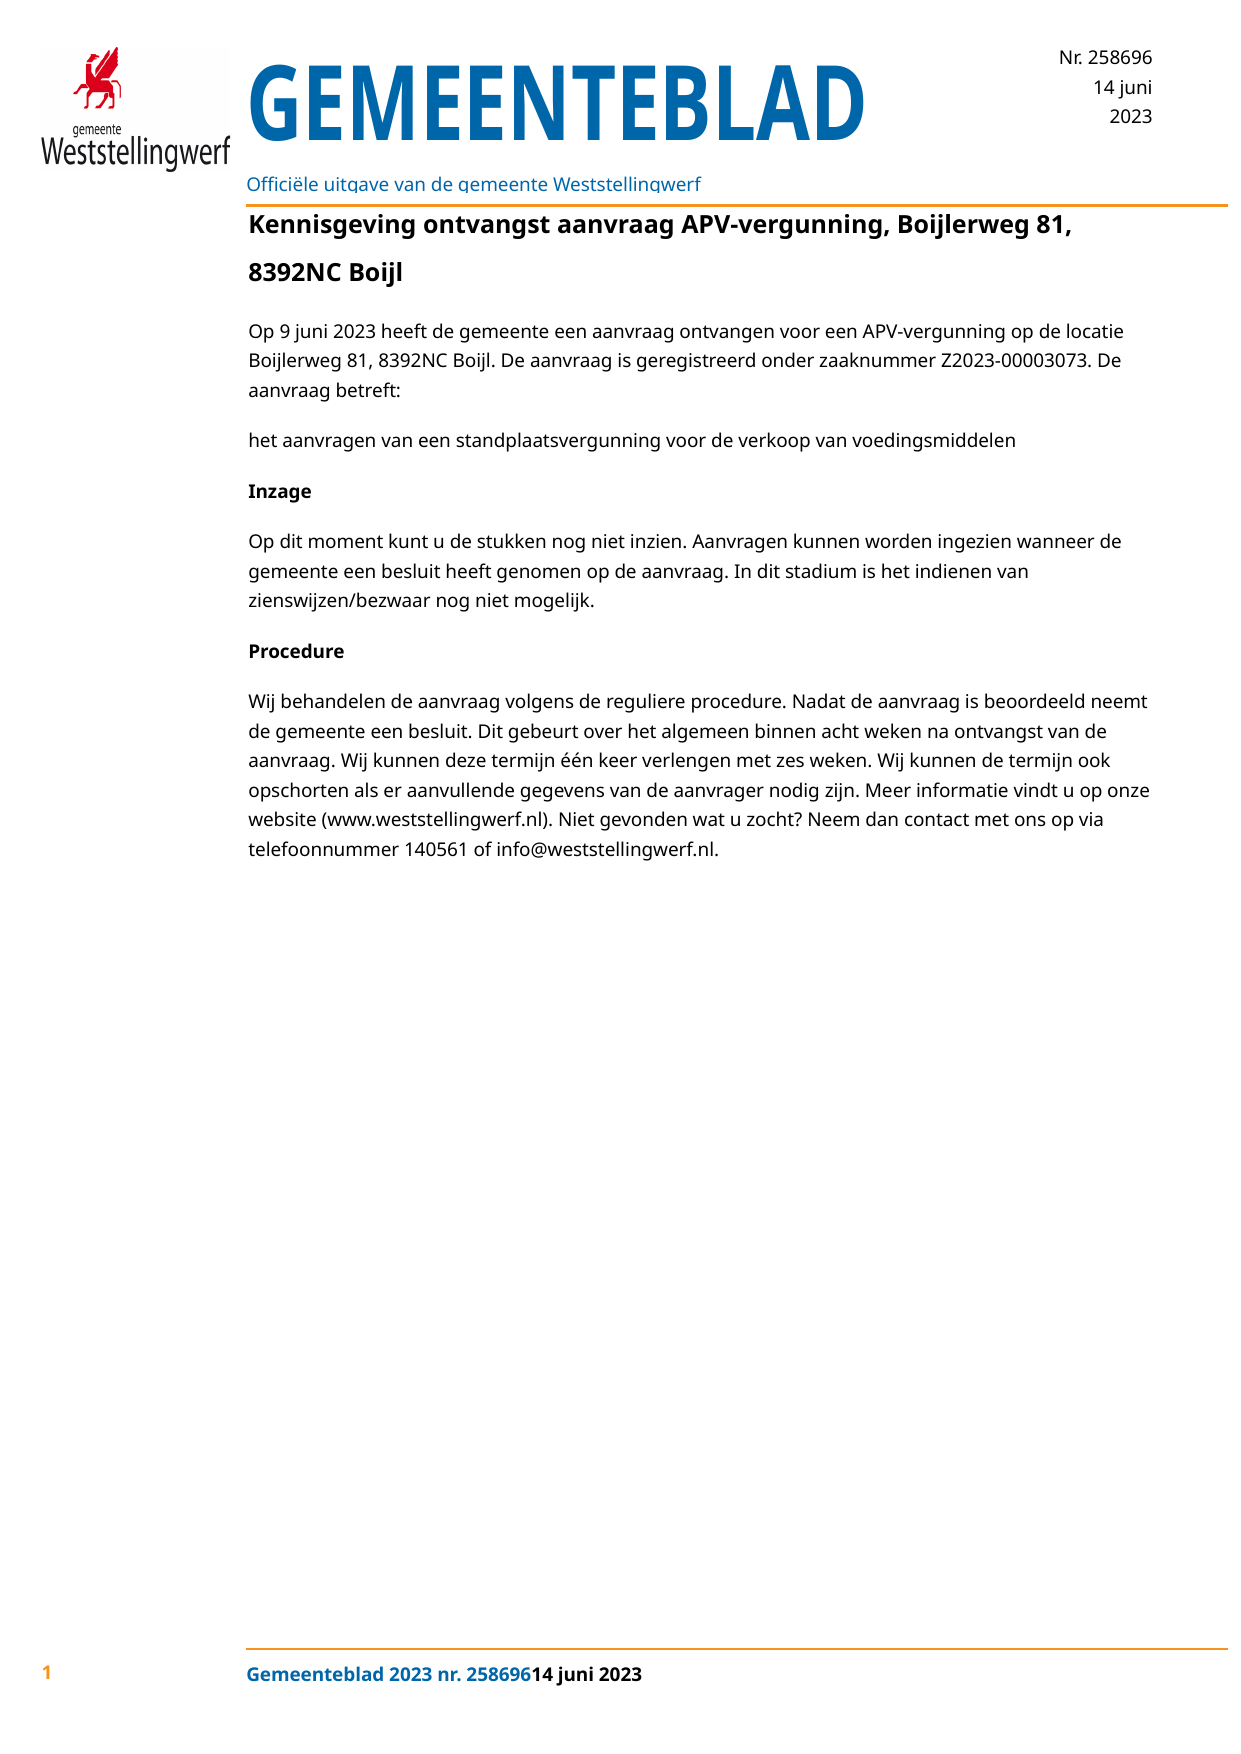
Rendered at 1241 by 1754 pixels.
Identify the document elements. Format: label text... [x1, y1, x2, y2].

text Wij behandelen de aanvraag volgens de reguliere procedure. Nadat de aanvraag is beoordeeld neemt de gemeente een besluit. Dit gebeurt over het algemeen binnen acht weken na ontvangst van de aanvraag. Wij kunnen deze termijn één keer verlengen met zes weken. Wij kunnen de termijn ook opschorten als er aanvullende gegevens van de aanvrager nodig zijn. Meer informatie vindt u op onze website (www.weststellingwerf.nl). Niet gevonden wat u zocht? Neem dan contact met ons op via telefoonnummer 140561 of info@weststellingwerf.nl. [248, 688, 1152, 862]
text Inzage [248, 478, 1152, 504]
text Op dit moment kunt u de stukken nog niet inzien. Aanvragen kunnen worden ingezien wanneer de gemeente een besluit heeft genomen op de aanvraag. In dit stadium is het indienen van zienswijzen/bezwaar nog niet mogelijk. [248, 528, 1152, 613]
picture [41, 47, 231, 172]
text Procedure [248, 638, 1152, 664]
text het aanvragen van een standplaatsvergunning voor de verkoop van voedingsmiddelen [248, 427, 1152, 453]
text Kennisgeving ontvangst aanvraag APV-vergunning, Boijlerweg 81, 8392NC Boijl [248, 207, 1152, 288]
text Op 9 juni 2023 heeft de gemeente een aanvraag ontvangen voor een APV-vergunning op de locatie Boijlerweg 81, 8392NC Boijl. De aanvraag is geregistreerd onder zaaknummer Z2023-00003073. De aanvraag betreft: [248, 318, 1152, 403]
